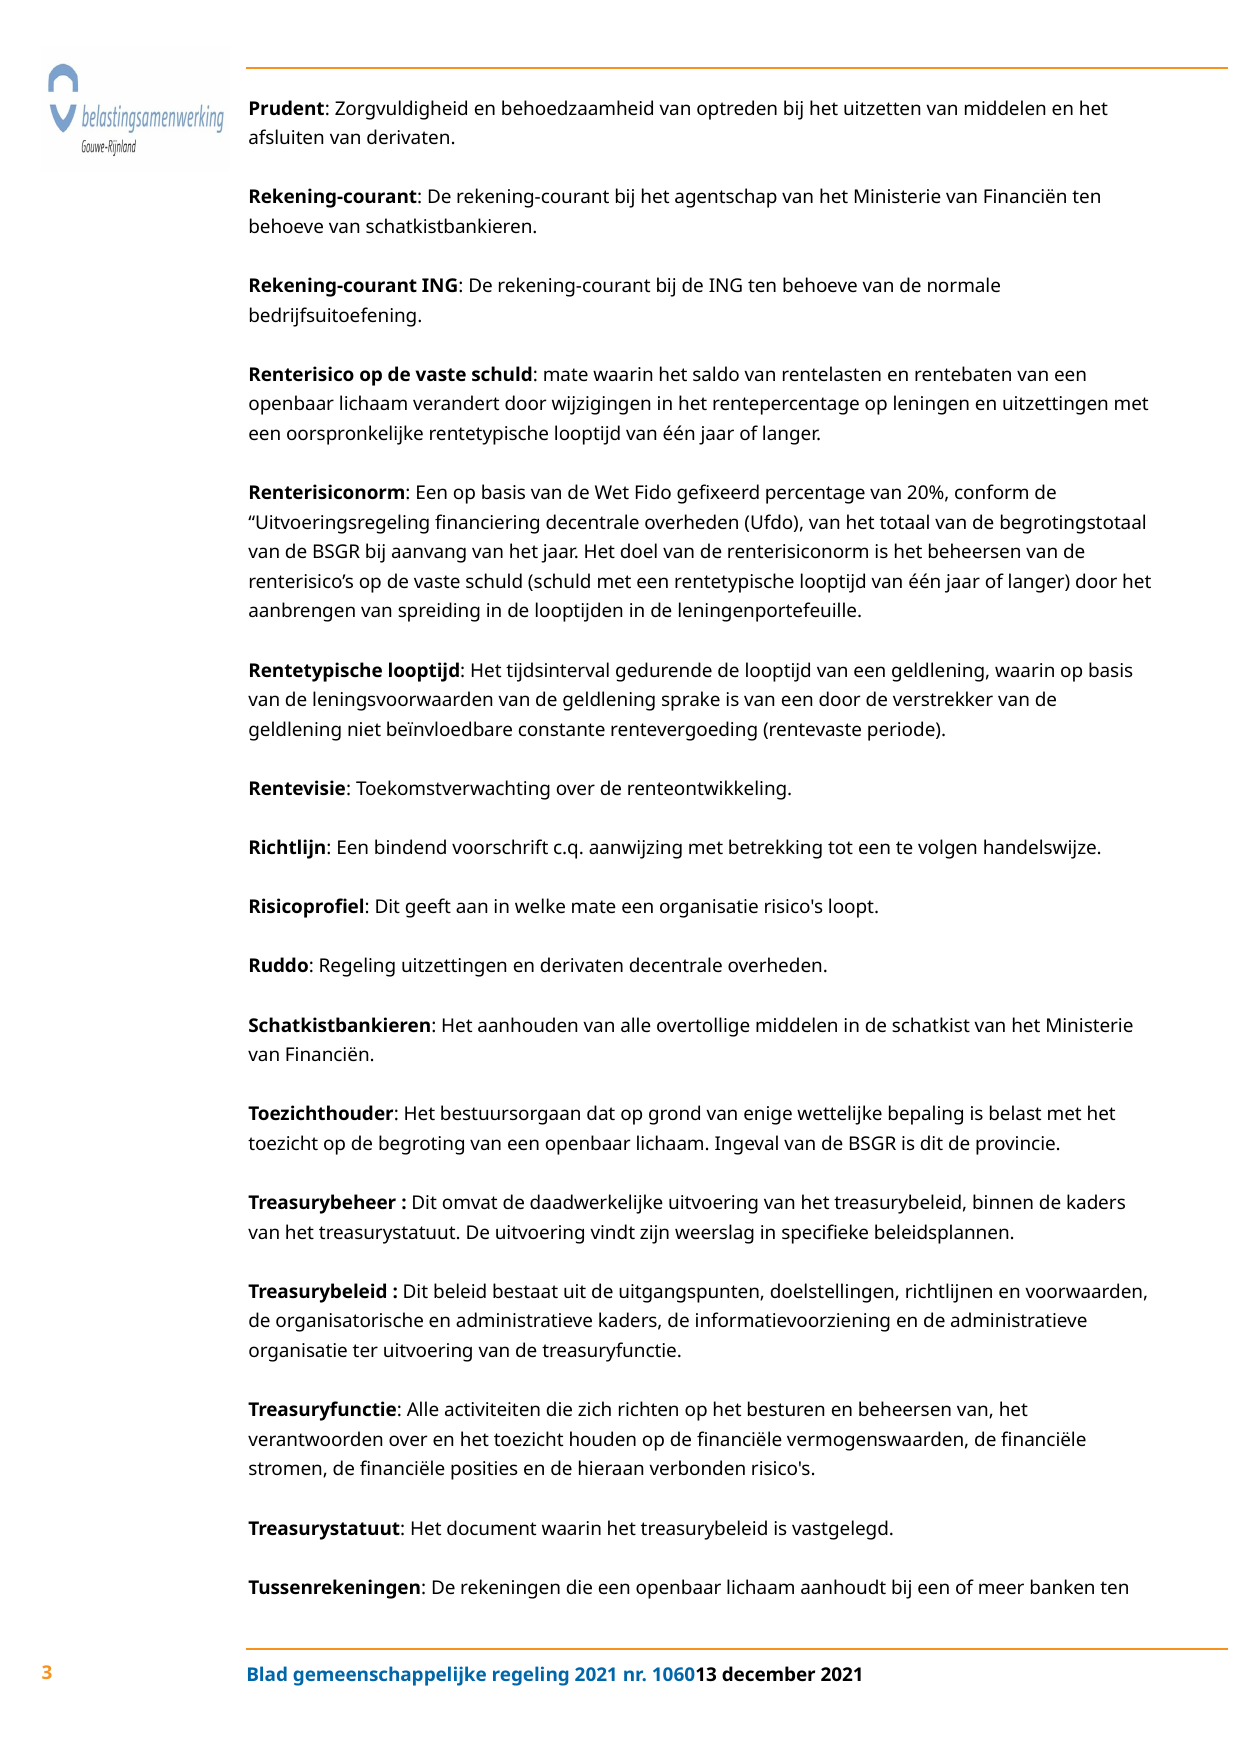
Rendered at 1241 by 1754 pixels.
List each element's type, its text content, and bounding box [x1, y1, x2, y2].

text Rentevisie: Toekomstverwachting over de renteontwikkeling. [248, 775, 1152, 801]
text Rekening-courant ING: De rekening-courant bij de ING ten behoeve van de normale [248, 272, 1152, 298]
text Rentetypische looptijd: Het tijdsinterval gedurende de looptijd van een geldlening, waarin op basis van de leningsvoorwaarden van de geldlening sprake is van een door de verstrekker van de geldlening niet beïnvloedbare constante rentevergoeding (rentevaste periode). [248, 657, 1152, 742]
text Prudent: Zorgvuldigheid en behoedzaamheid van optreden bij het uitzetten van middelen en het afsluiten van derivaten. [248, 95, 1152, 150]
text Tussenrekeningen: De rekeningen die een openbaar lichaam aanhoudt bij een of meer banken ten [248, 1574, 1152, 1600]
text Treasurybeleid : Dit beleid bestaat uit de uitgangspunten, doelstellingen, richtlijnen en voorwaarden, de organisatorische en administratieve kaders, de informatievoorziening en de administratieve organisatie ter uitvoering van de treasuryfunctie. [248, 1278, 1152, 1363]
picture [41, 47, 231, 172]
text Renterisiconorm: Een op basis van de Wet Fido gefixeerd percentage van 20%, conform de “Uitvoeringsregeling financiering decentrale overheden (Ufdo), van het totaal van de begrotingstotaal van de BSGR bij aanvang van het jaar. Het doel van de renterisiconorm is het beheersen van de renterisico’s op de vaste schuld (schuld met een rentetypische looptijd van één jaar of langer) door het aanbrengen van spreiding in de looptijden in de leningenportefeuille. [248, 479, 1152, 623]
text Treasurystatuut: Het document waarin het treasurybeleid is vastgelegd. [248, 1515, 1152, 1541]
text Ruddo: Regeling uitzettingen en derivaten decentrale overheden. [248, 953, 1152, 978]
text Rekening-courant: De rekening-courant bij het agentschap van het Ministerie van Financiën ten behoeve van schatkistbankieren. [248, 183, 1152, 239]
text Treasurybeheer : Dit omvat de daadwerkelijke uitvoering van het treasurybeleid, binnen de kaders van het treasurystatuut. De uitvoering vindt zijn weerslag in specifieke beleidsplannen. [248, 1189, 1152, 1245]
text Risicoprofiel: Dit geeft aan in welke mate een organisatie risico's loopt. [248, 893, 1152, 919]
text bedrijfsuitoefening. [248, 302, 1152, 328]
text Treasuryfunctie: Alle activiteiten die zich richten op het besturen en beheersen van, het verantwoorden over en het toezicht houden op de financiële vermogenswaarden, de financiële stromen, de financiële posities en de hieraan verbonden risico's. [248, 1396, 1152, 1481]
text Schatkistbankieren: Het aanhouden van alle overtollige middelen in de schatkist van het Ministerie van Financiën. [248, 1012, 1152, 1067]
text Renterisico op de vaste schuld: mate waarin het saldo van rentelasten en rentebaten van een openbaar lichaam verandert door wijzigingen in het rentepercentage op leningen en uitzettingen met een oorspronkelijke rentetypische looptijd van één jaar of langer. [248, 361, 1152, 446]
text Richtlijn: Een bindend voorschrift c.q. aanwijzing met betrekking tot een te volgen handelswijze. [248, 834, 1152, 860]
text Toezichthouder: Het bestuursorgaan dat op grond van enige wettelijke bepaling is belast met het toezicht op de begroting van een openbaar lichaam. Ingeval van de BSGR is dit de provincie. [248, 1101, 1152, 1156]
